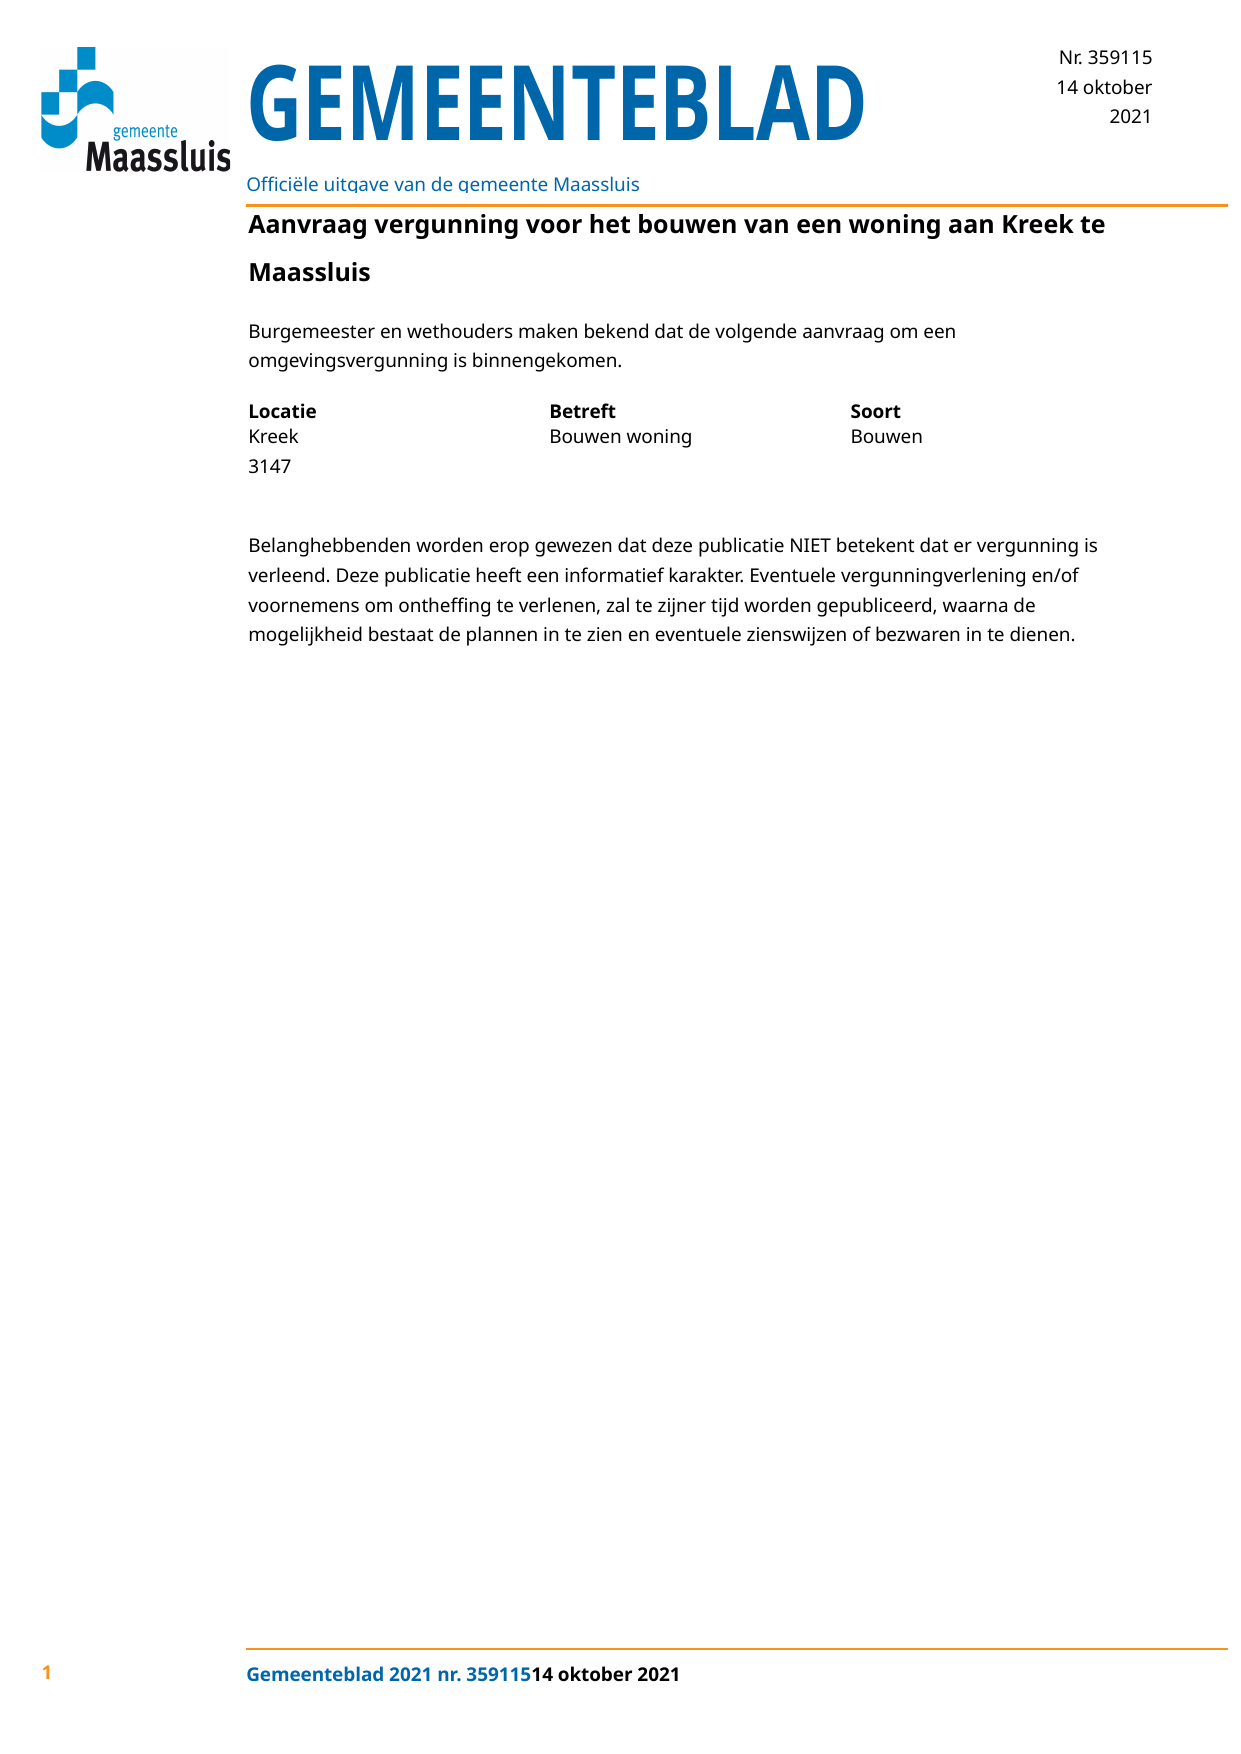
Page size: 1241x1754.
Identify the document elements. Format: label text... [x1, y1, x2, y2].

text Aanvraag vergunning voor het bouwen van een woning aan Kreek te Maassluis [248, 207, 1152, 288]
table_cell Bouwen woning [549, 424, 850, 479]
table_header Locatie [248, 398, 549, 424]
table_header Soort [850, 398, 1152, 424]
text Belanghebbenden worden erop gewezen dat deze publicatie NIET betekent dat er vergunning is verleend. Deze publicatie heeft een informatief karakter. Eventuele vergunningverlening en/of voornemens om ontheffing te verlenen, zal te zijner tijd worden gepubliceerd, waarna de mogelijkheid bestaat de plannen in te zien en eventuele zienswijzen of bezwaren in te dienen. [248, 533, 1152, 647]
text Burgemeester en wethouders maken bekend dat de volgende aanvraag om een omgevingsvergunning is binnengekomen. [248, 318, 1152, 373]
table_cell Bouwen [850, 424, 1152, 479]
table_cell Kreek 3147 [248, 424, 549, 479]
table_header Betreft [549, 398, 850, 424]
picture [41, 47, 77, 92]
picture [41, 47, 231, 172]
